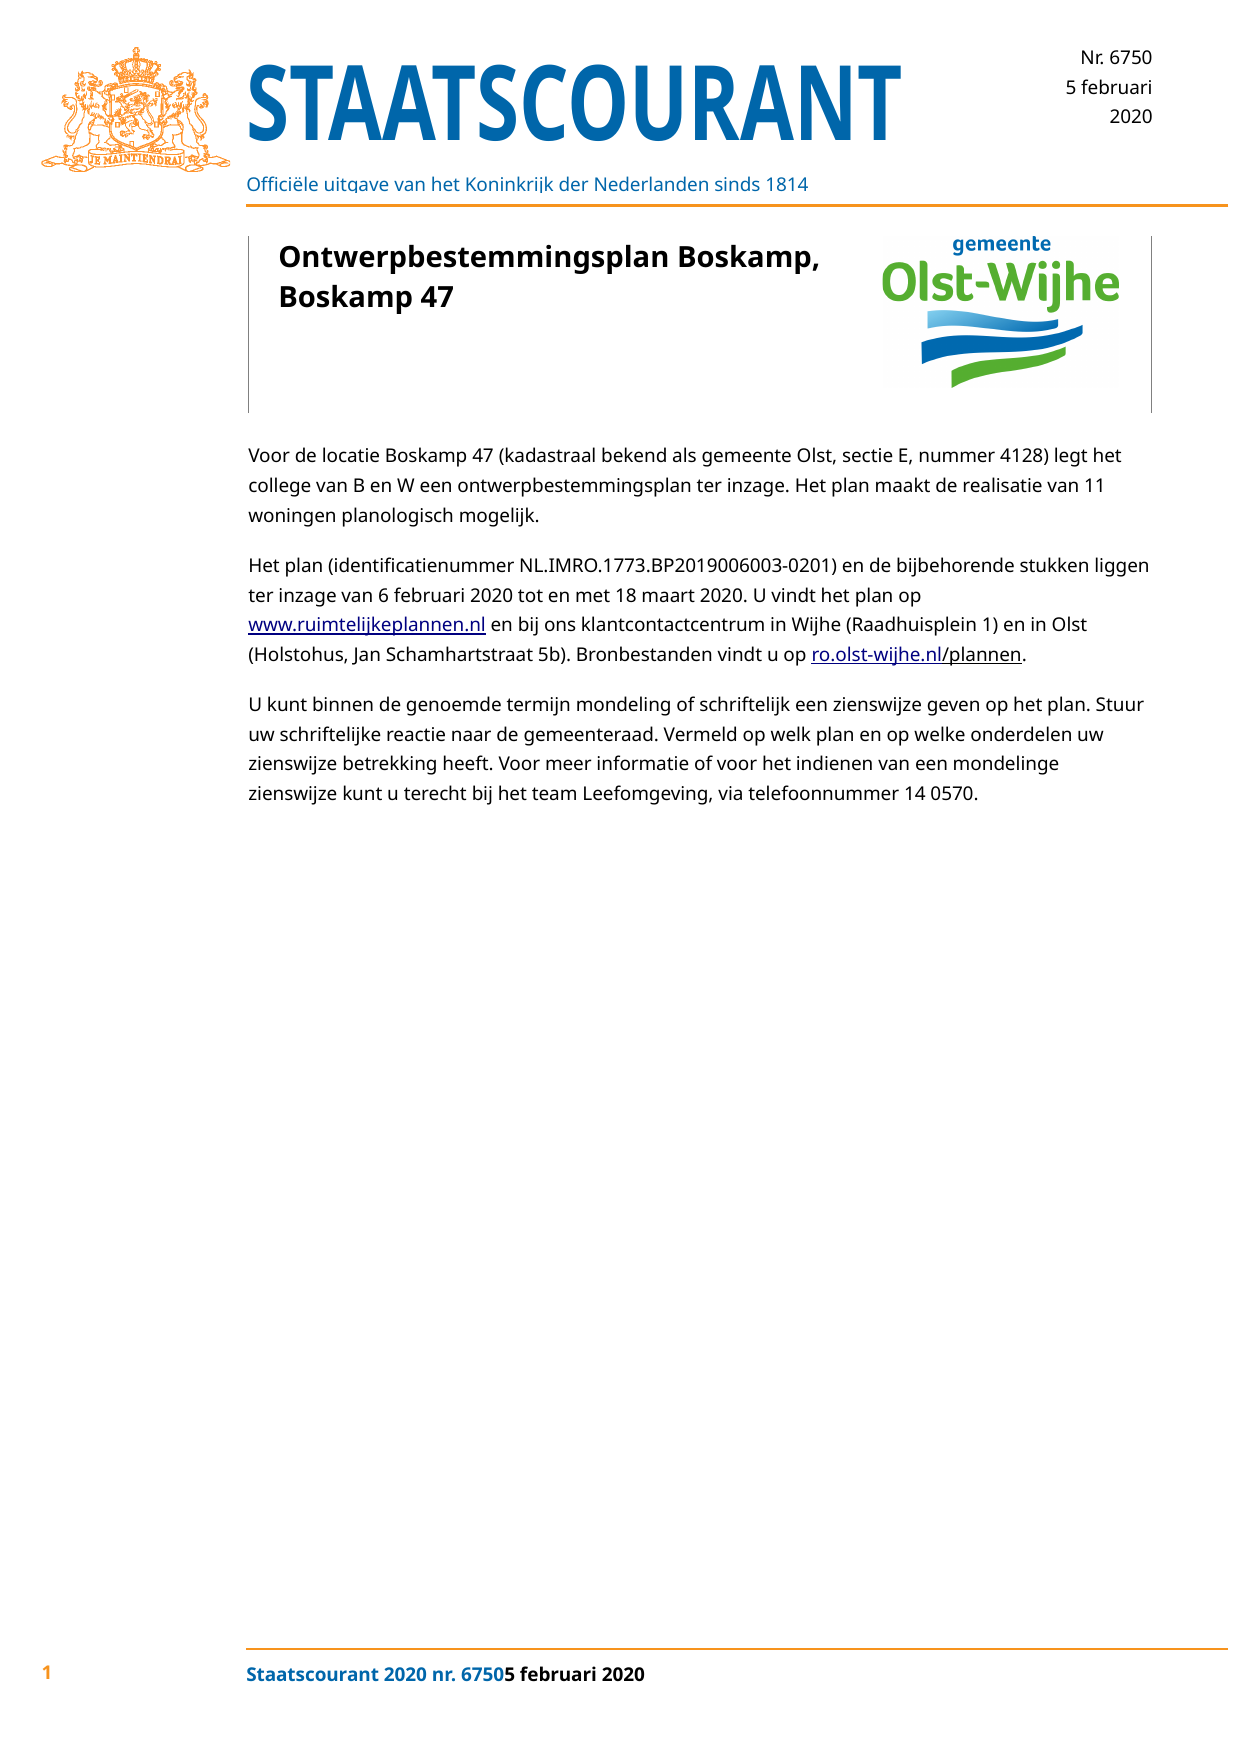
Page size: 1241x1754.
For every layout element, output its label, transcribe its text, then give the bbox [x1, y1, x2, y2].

picture [41, 47, 231, 172]
table_header [850, 236, 882, 387]
text Voor de locatie Boskamp 47 (kadastraal bekend als gemeente Olst, sectie E, nummer 4128) legt het college van B en W een ontwerpbestemmingsplan ter inzage. Het plan maakt de realisatie van 11 woningen planologisch mogelijk. [248, 443, 1152, 527]
table_header [1119, 236, 1151, 387]
picture [882, 236, 1119, 388]
table_header Ontwerpbestemmingsplan Boskamp, Boskamp 47 [249, 236, 850, 413]
text U kunt binnen de genoemde termijn mondeling of schriftelijk een zienswijze geven op het plan. Stuur uw schriftelijke reactie naar de gemeenteraad. Vermeld op welk plan en op welke onderdelen uw zienswijze betrekking heeft. Voor meer informatie of voor het indienen van een mondelinge zienswijze kunt u terecht bij het team Leefomgeving, via telefoonnummer 14 0570. [248, 691, 1152, 806]
text Het plan (identificatienummer NL.IMRO.1773.BP2019006003-0201) en de bijbehorende stukken liggen ter inzage van 6 februari 2020 tot en met 18 maart 2020. U vindt het plan op www.ruimtelijkeplannen.nl en bij ons klantcontactcentrum in Wijhe (Raadhuisplein 1) en in Olst (Holstohus, Jan Schamhartstraat 5b). Bronbestanden vindt u op ro.olst-wijhe.nl/plannen. [248, 552, 1152, 667]
table_header [850, 388, 1151, 413]
